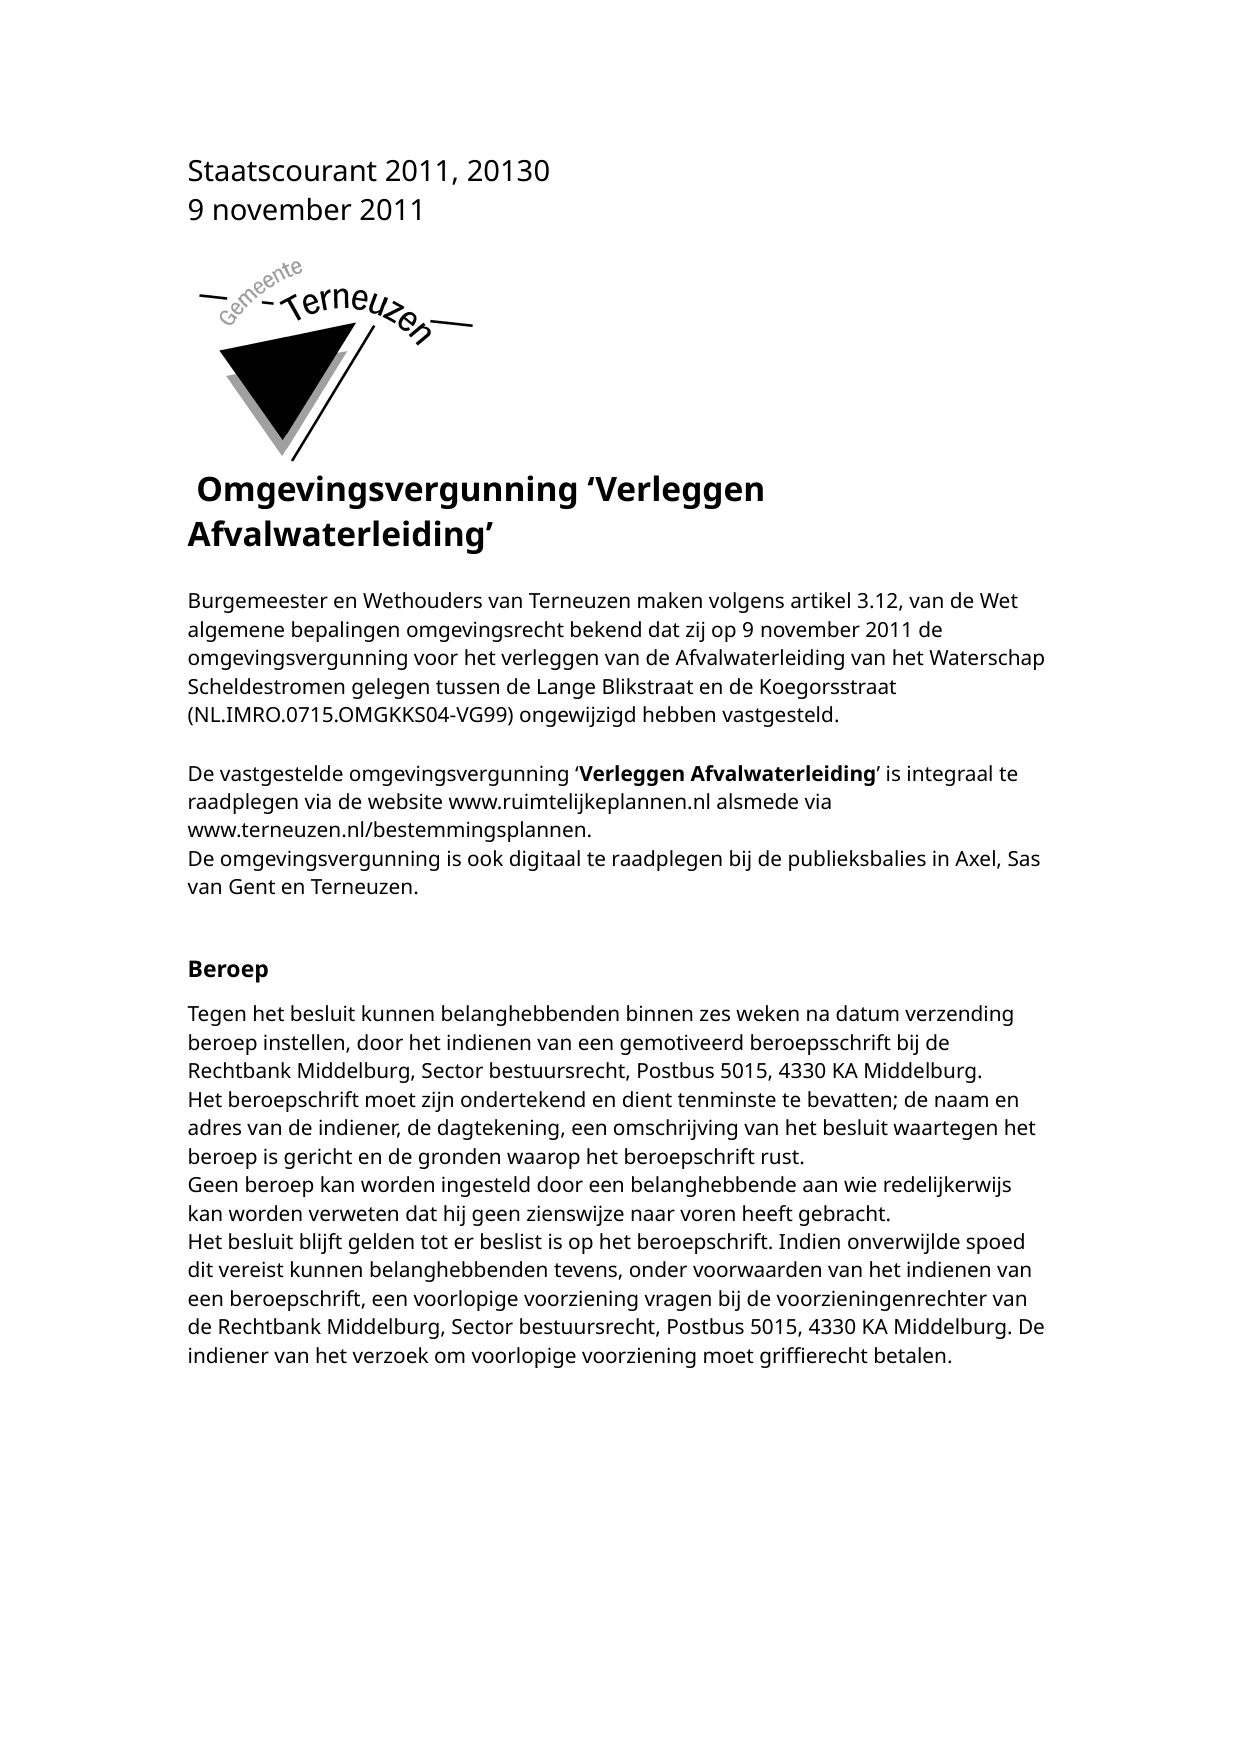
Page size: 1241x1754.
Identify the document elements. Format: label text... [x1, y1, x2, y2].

text Staatscourant 2011, 20130 [187, 150, 1053, 190]
picture [187, 258, 484, 466]
text Geen beroep kan worden ingesteld door een belanghebbende aan wie redelijkerwijs kan worden verweten dat hij geen zienswijze naar voren heeft gebracht. [187, 1170, 1053, 1227]
text De omgevingsvergunning is ook digitaal te raadplegen bij de publieksbalies in Axel, Sas van Gent en Terneuzen. [187, 844, 1053, 901]
subtitle Beroep [187, 953, 1053, 984]
text De vastgestelde omgevingsvergunning ‘Verleggen Afvalwaterleiding’ is integraal te raadplegen via de website www.ruimtelijkeplannen.nl alsmede via www.terneuzen.nl/bestemmingsplannen. [187, 759, 1053, 844]
text Het beroepschrift moet zijn ondertekend en dient tenminste te bevatten; de naam en adres van de indiener, de dagtekening, een omschrijving van het besluit waartegen het beroep is gericht en de gronden waarop het beroepschrift rust. [187, 1085, 1053, 1170]
text Burgemeester en Wethouders van Terneuzen maken volgens artikel 3.12, van de Wet algemene bepalingen omgevingsrecht bekend dat zij op 9 november 2011 de omgevingsvergunning voor het verleggen van de Afvalwaterleiding van het Waterschap Scheldestromen gelegen tussen de Lange Blikstraat en de Koegorsstraat (NL.IMRO.0715.OMGKKS04-VG99) ongewijzigd hebben vastgesteld. [187, 586, 1053, 729]
text Het besluit blijft gelden tot er beslist is op het beroepschrift. Indien onverwijlde spoed dit vereist kunnen belanghebbenden tevens, onder voorwaarden van het indienen van een beroepschrift, een voorlopige voorziening vragen bij de voorzieningenrechter van de Rechtbank Middelburg, Sector bestuursrecht, Postbus 5015, 4330 KA Middelburg. De indiener van het verzoek om voorlopige voorziening moet griffierecht betalen. [187, 1227, 1053, 1369]
subtitle Omgevingsvergunning ‘Verleggen Afvalwaterleiding’ [187, 271, 1053, 556]
text 9 november 2011 [187, 190, 1053, 229]
text Tegen het besluit kunnen belanghebbenden binnen zes weken na datum verzending beroep instellen, door het indienen van een gemotiveerd beroepsschrift bij de Rechtbank Middelburg, Sector bestuursrecht, Postbus 5015, 4330 KA Middelburg. [187, 999, 1053, 1085]
